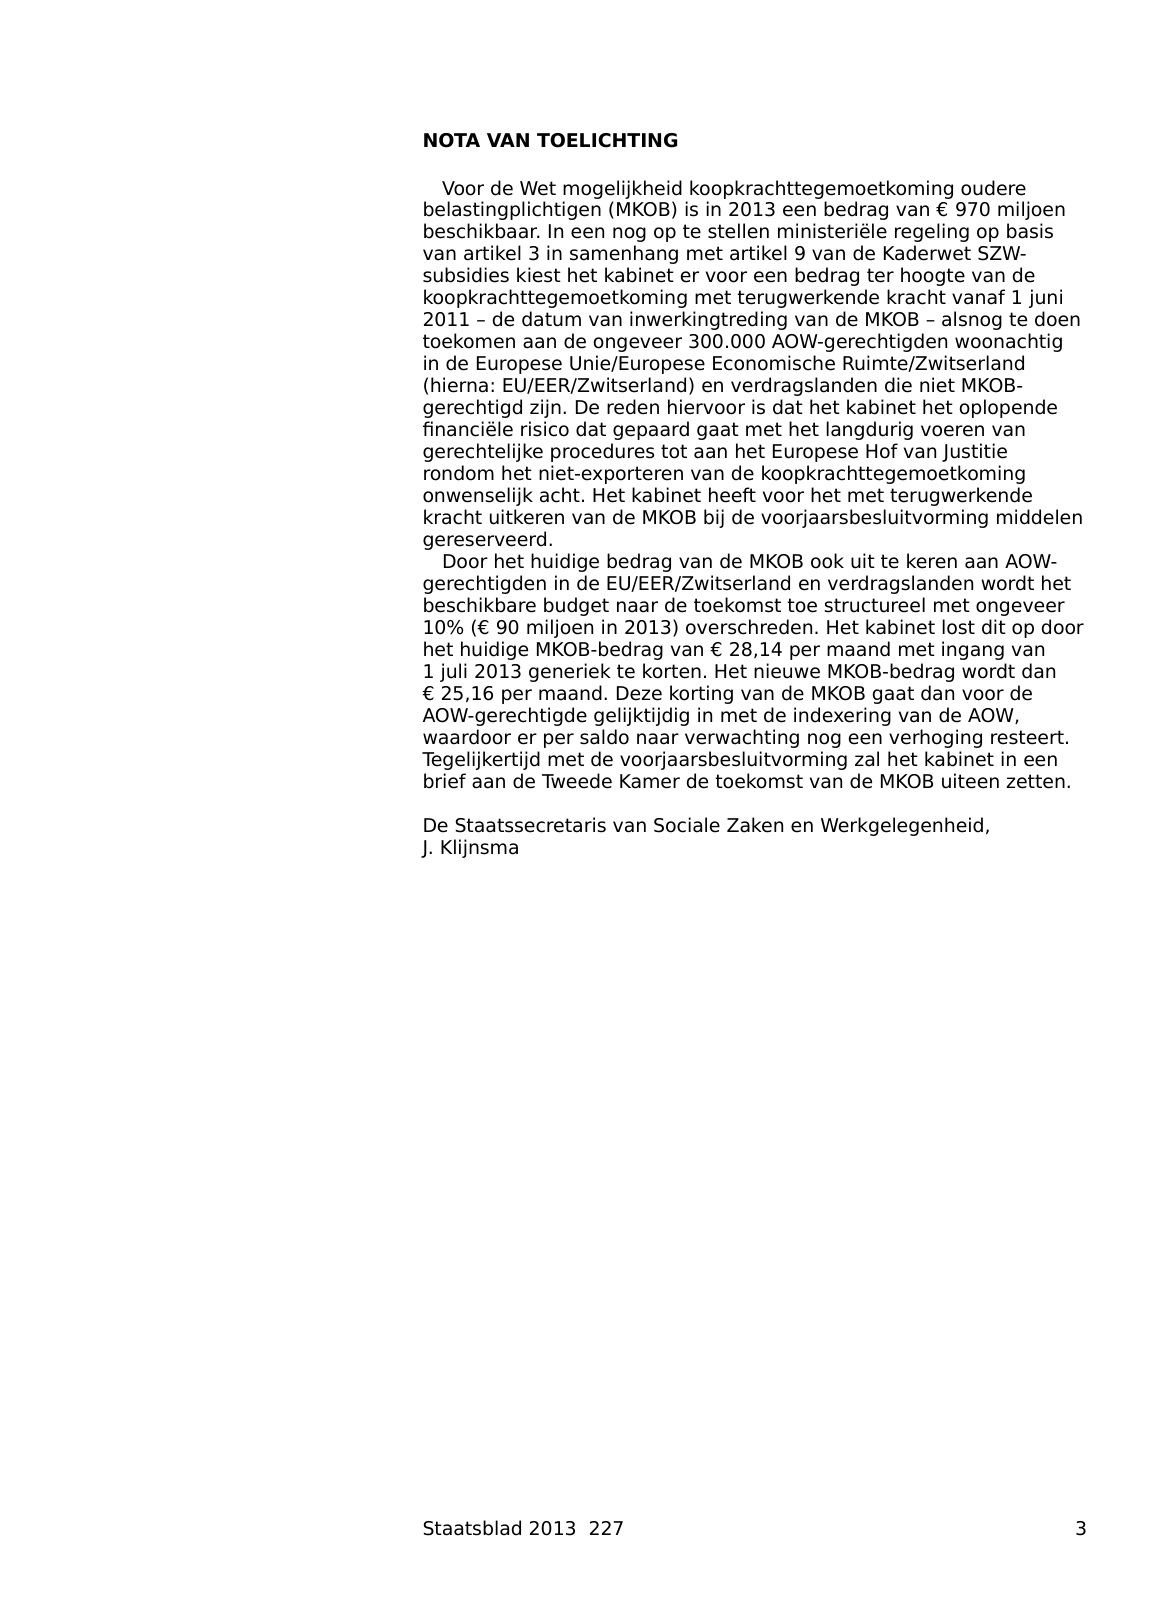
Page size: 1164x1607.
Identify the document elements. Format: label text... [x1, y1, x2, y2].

text Door het huidige bedrag van de MKOB ook uit te keren aan AOW-gerechtigden in de EU/EER/Zwitserland en verdragslanden wordt het beschikbare budget naar de toekomst toe structureel met ongeveer 10% (€ 90 miljoen in 2013) overschreden. Het kabinet lost dit op door het huidige MKOB-bedrag van € 28,14 per maand met ingang van 1 juli 2013 generiek te korten. Het nieuwe MKOB-bedrag wordt dan € 25,16 per maand. Deze korting van de MKOB gaat dan voor de AOW-gerechtigde gelijktijdig in met de indexering van de AOW, waardoor er per saldo naar verwachting nog een verhoging resteert. Tegelijkertijd met de voorjaarsbesluitvorming zal het kabinet in een brief aan de Tweede Kamer de toekomst van de MKOB uiteen zetten. [422, 551, 1087, 793]
subtitle NOTA VAN TOELICHTING [422, 130, 1087, 152]
text Voor de Wet mogelijkheid koopkrachttegemoetkoming oudere belastingplichtigen (MKOB) is in 2013 een bedrag van € 970 miljoen beschikbaar. In een nog op te stellen ministeriële regeling op basis van artikel 3 in samenhang met artikel 9 van de Kaderwet SZW-subsidies kiest het kabinet er voor een bedrag ter hoogte van de koopkrachttegemoetkoming met terugwerkende kracht vanaf 1 juni 2011 – de datum van inwerkingtreding van de MKOB – alsnog te doen toekomen aan de ongeveer 300.000 AOW-gerechtigden woonachtig in de Europese Unie/Europese Economische Ruimte/Zwitserland (hierna: EU/EER/Zwitserland) en verdragslanden die niet MKOB-gerechtigd zijn. De reden hiervoor is dat het kabinet het oplopende financiële risico dat gepaard gaat met het langdurig voeren van gerechtelijke procedures tot aan het Europese Hof van Justitie rondom het niet-exporteren van de koopkrachttegemoetkoming onwenselijk acht. Het kabinet heeft voor het met terugwerkende kracht uitkeren van de MKOB bij de voorjaarsbesluitvorming middelen gereserveerd. [422, 177, 1087, 551]
text De Staatssecretaris van Sociale Zaken en Werkgelegenheid, J. Klijnsma [422, 815, 1087, 859]
